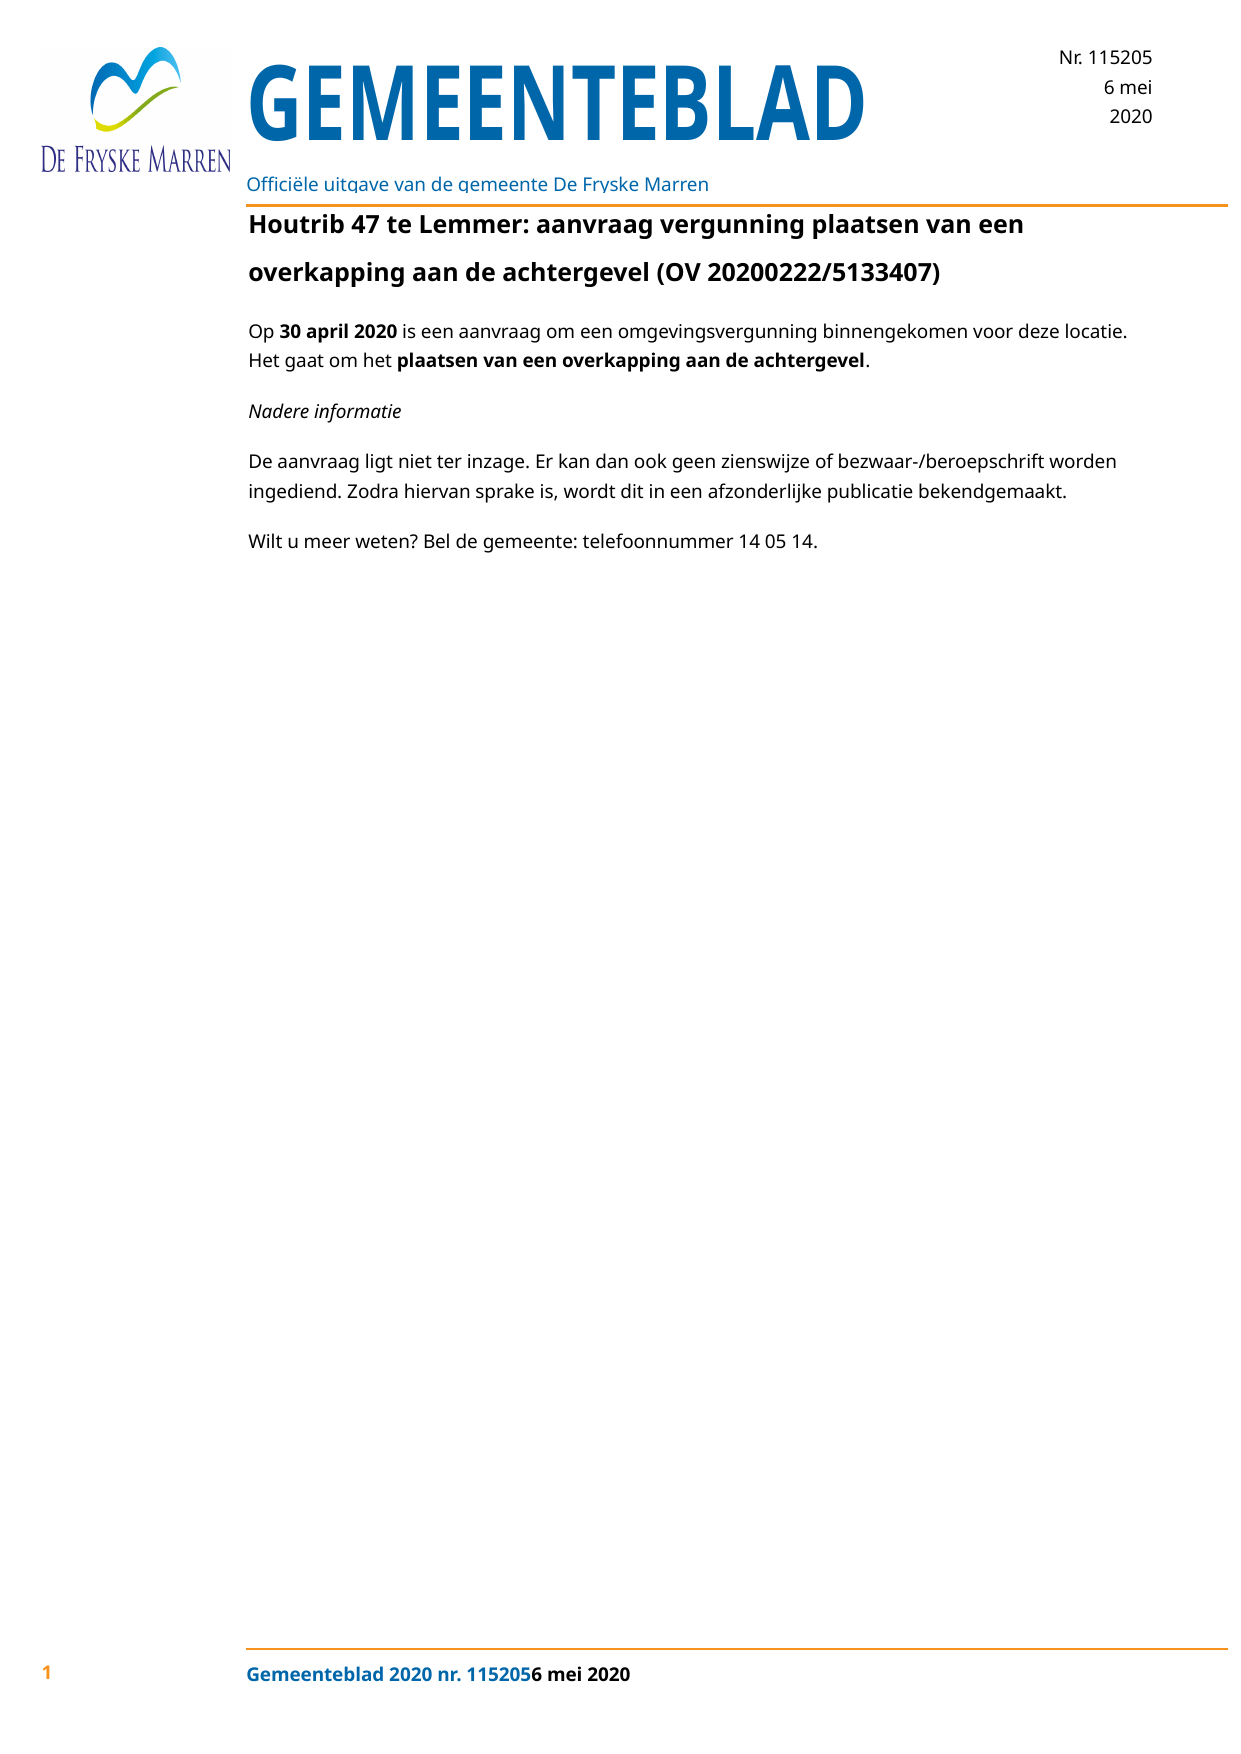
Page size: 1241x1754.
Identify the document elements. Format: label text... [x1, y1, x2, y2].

text Wilt u meer weten? Bel de gemeente: telefoonnummer 14 05 14. [248, 528, 1152, 554]
text Houtrib 47 te Lemmer: aanvraag vergunning plaatsen van een overkapping aan de achtergevel (OV 20200222/5133407) [248, 207, 1152, 288]
text De aanvraag ligt niet ter inzage. Er kan dan ook geen zienswijze of bezwaar-/beroepschrift worden ingediend. Zodra hiervan sprake is, wordt dit in een afzonderlijke publicatie bekendgemaakt. [248, 448, 1152, 504]
text Op 30 april 2020 is een aanvraag om een omgevingsvergunning binnengekomen voor deze locatie. Het gaat om het plaatsen van een overkapping aan de achtergevel. [248, 318, 1152, 373]
picture [41, 47, 231, 172]
text Nadere informatie [248, 398, 1152, 424]
